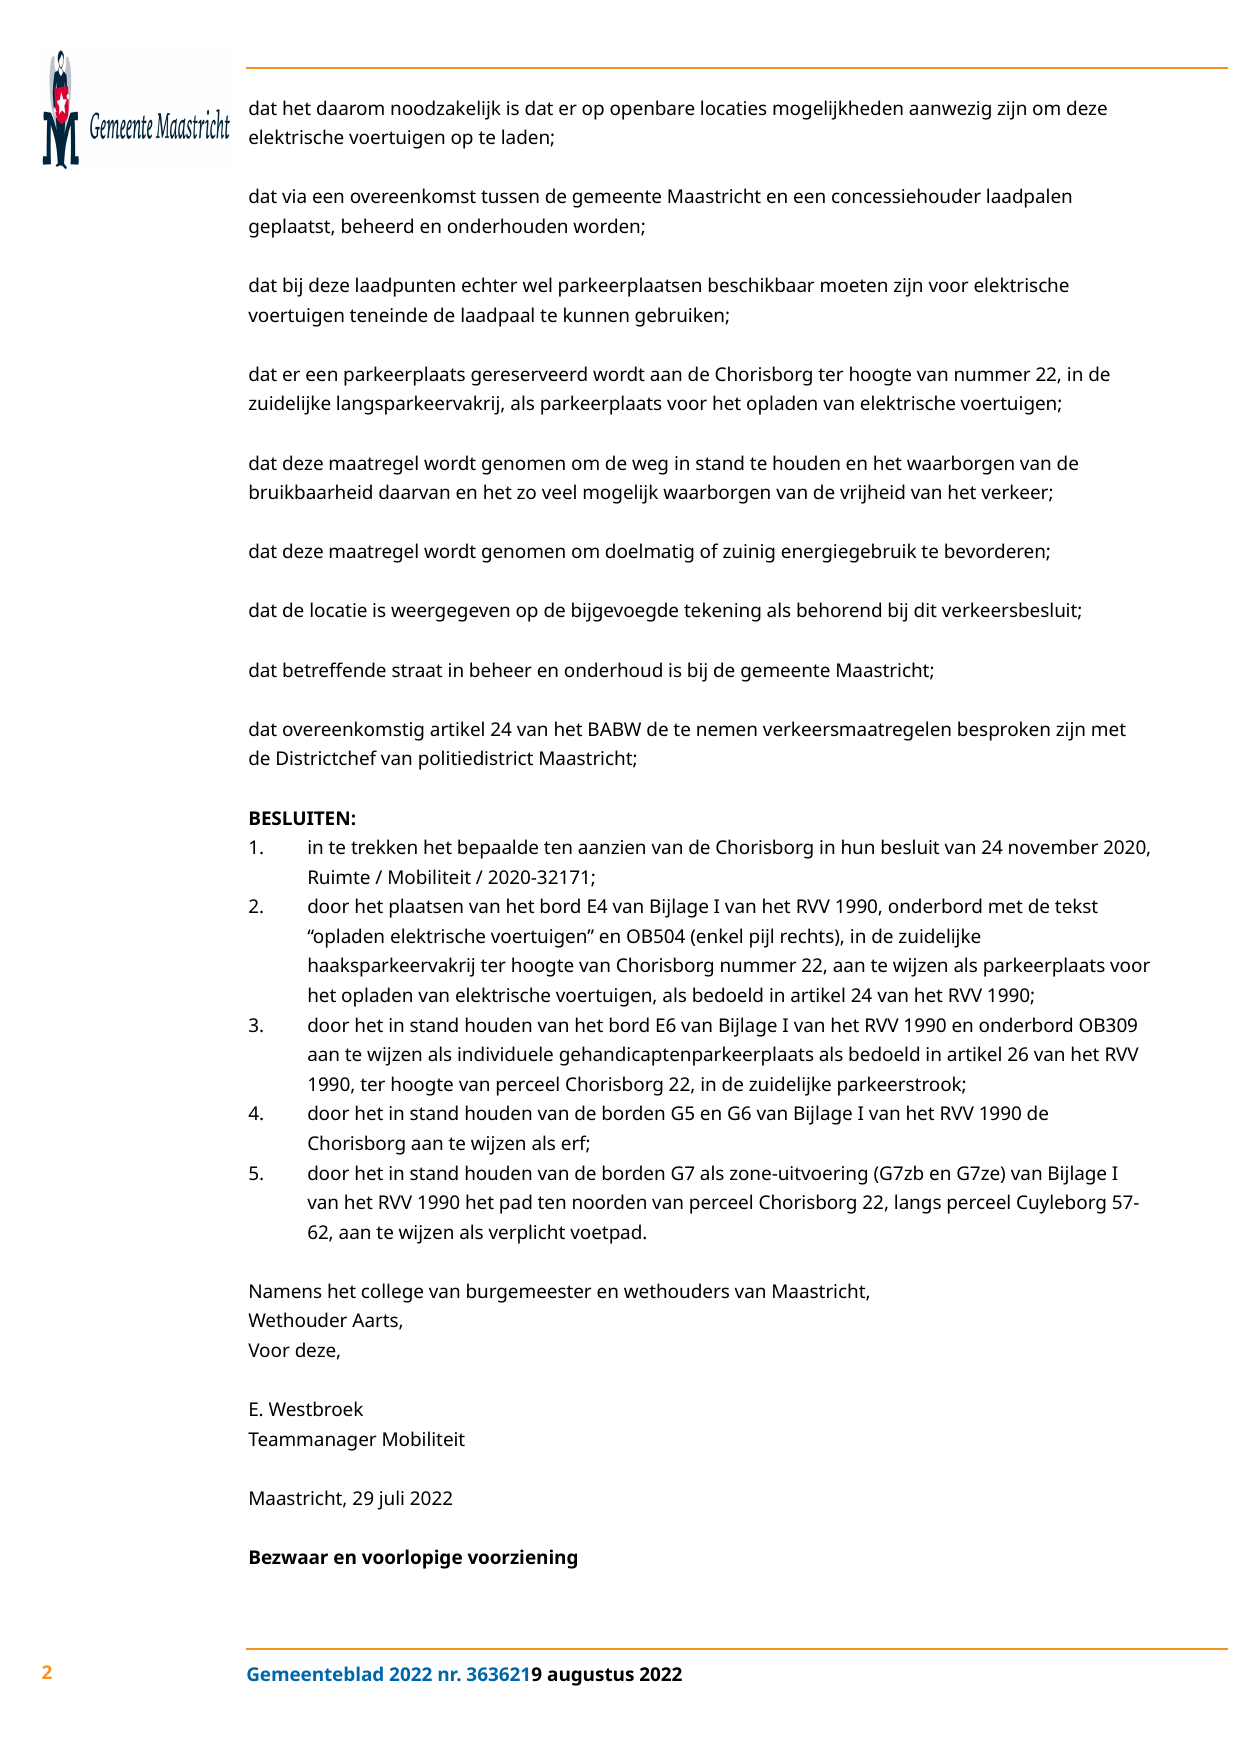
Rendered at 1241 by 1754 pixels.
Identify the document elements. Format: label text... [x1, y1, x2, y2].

list door het in stand houden van het bord E6 van Bijlage I van het RVV 1990 en onderbord OB309 [248, 1012, 1152, 1038]
text dat er een parkeerplaats gereserveerd wordt aan de Chorisborg ter hoogte van nummer 22, in de zuidelijke langsparkeervakrij, als parkeerplaats voor het opladen van elektrische voertuigen; [248, 361, 1152, 416]
text dat via een overeenkomst tussen de gemeente Maastricht en een concessiehouder laadpalen geplaatst, beheerd en onderhouden worden; [248, 183, 1152, 239]
text dat deze maatregel wordt genomen om doelmatig of zuinig energiegebruik te bevorderen; [248, 538, 1152, 564]
list door het in stand houden van de borden G7 als zone-uitvoering (G7zb en G7ze) van Bijlage I van het RVV 1990 het pad ten noorden van perceel Chorisborg 22, langs perceel Cuyleborg 57-62, aan te wijzen als verplicht voetpad. [248, 1160, 1152, 1245]
list Chorisborg aan te wijzen als erf; [248, 1130, 1152, 1156]
text dat deze maatregel wordt genomen om de weg in stand te houden en het waarborgen van de bruikbaarheid daarvan en het zo veel mogelijk waarborgen van de vrijheid van het verkeer; [248, 450, 1152, 505]
text Bezwaar en voorlopige voorziening [248, 1544, 1152, 1570]
text dat overeenkomstig artikel 24 van het BABW de te nemen verkeersmaatregelen besproken zijn met de Districtchef van politiedistrict Maastricht; [248, 716, 1152, 771]
text E. Westbroek [248, 1396, 1152, 1422]
list in te trekken het bepaalde ten aanzien van de Chorisborg in hun besluit van 24 november 2020, Ruimte / Mobiliteit / 2020-32171; [248, 834, 1152, 890]
list 1990, ter hoogte van perceel Chorisborg 22, in de zuidelijke parkeerstrook; [248, 1071, 1152, 1097]
list door het in stand houden van de borden G5 en G6 van Bijlage I van het RVV 1990 de [248, 1101, 1152, 1126]
text BESLUITEN: [248, 805, 1152, 831]
list door het plaatsen van het bord E4 van Bijlage I van het RVV 1990, onderbord met de tekst “opladen elektrische voertuigen” en OB504 (enkel pijl rechts), in de zuidelijke haaksparkeervakrij ter hoogte van Chorisborg nummer 22, aan te wijzen als parkeerplaats voor het opladen van elektrische voertuigen, als bedoeld in artikel 24 van het RVV 1990; [248, 893, 1152, 1008]
text dat bij deze laadpunten echter wel parkeerplaatsen beschikbaar moeten zijn voor elektrische voertuigen teneinde de laadpaal te kunnen gebruiken; [248, 272, 1152, 328]
text Maastricht, 29 juli 2022 [248, 1485, 1152, 1511]
picture [41, 47, 231, 172]
text Namens het college van burgemeester en wethouders van Maastricht, [248, 1278, 1152, 1304]
list aan te wijzen als individuele gehandicaptenparkeerplaats als bedoeld in artikel 26 van het RVV [248, 1041, 1152, 1067]
text dat betreffende straat in beheer en onderhoud is bij de gemeente Maastricht; [248, 657, 1152, 683]
text Teammanager Mobiliteit [248, 1426, 1152, 1452]
text dat de locatie is weergegeven op de bijgevoegde tekening als behorend bij dit verkeersbesluit; [248, 598, 1152, 623]
text Wethouder Aarts, [248, 1308, 1152, 1333]
text Voor deze, [248, 1337, 1152, 1363]
text dat het daarom noodzakelijk is dat er op openbare locaties mogelijkheden aanwezig zijn om deze elektrische voertuigen op te laden; [248, 95, 1152, 150]
